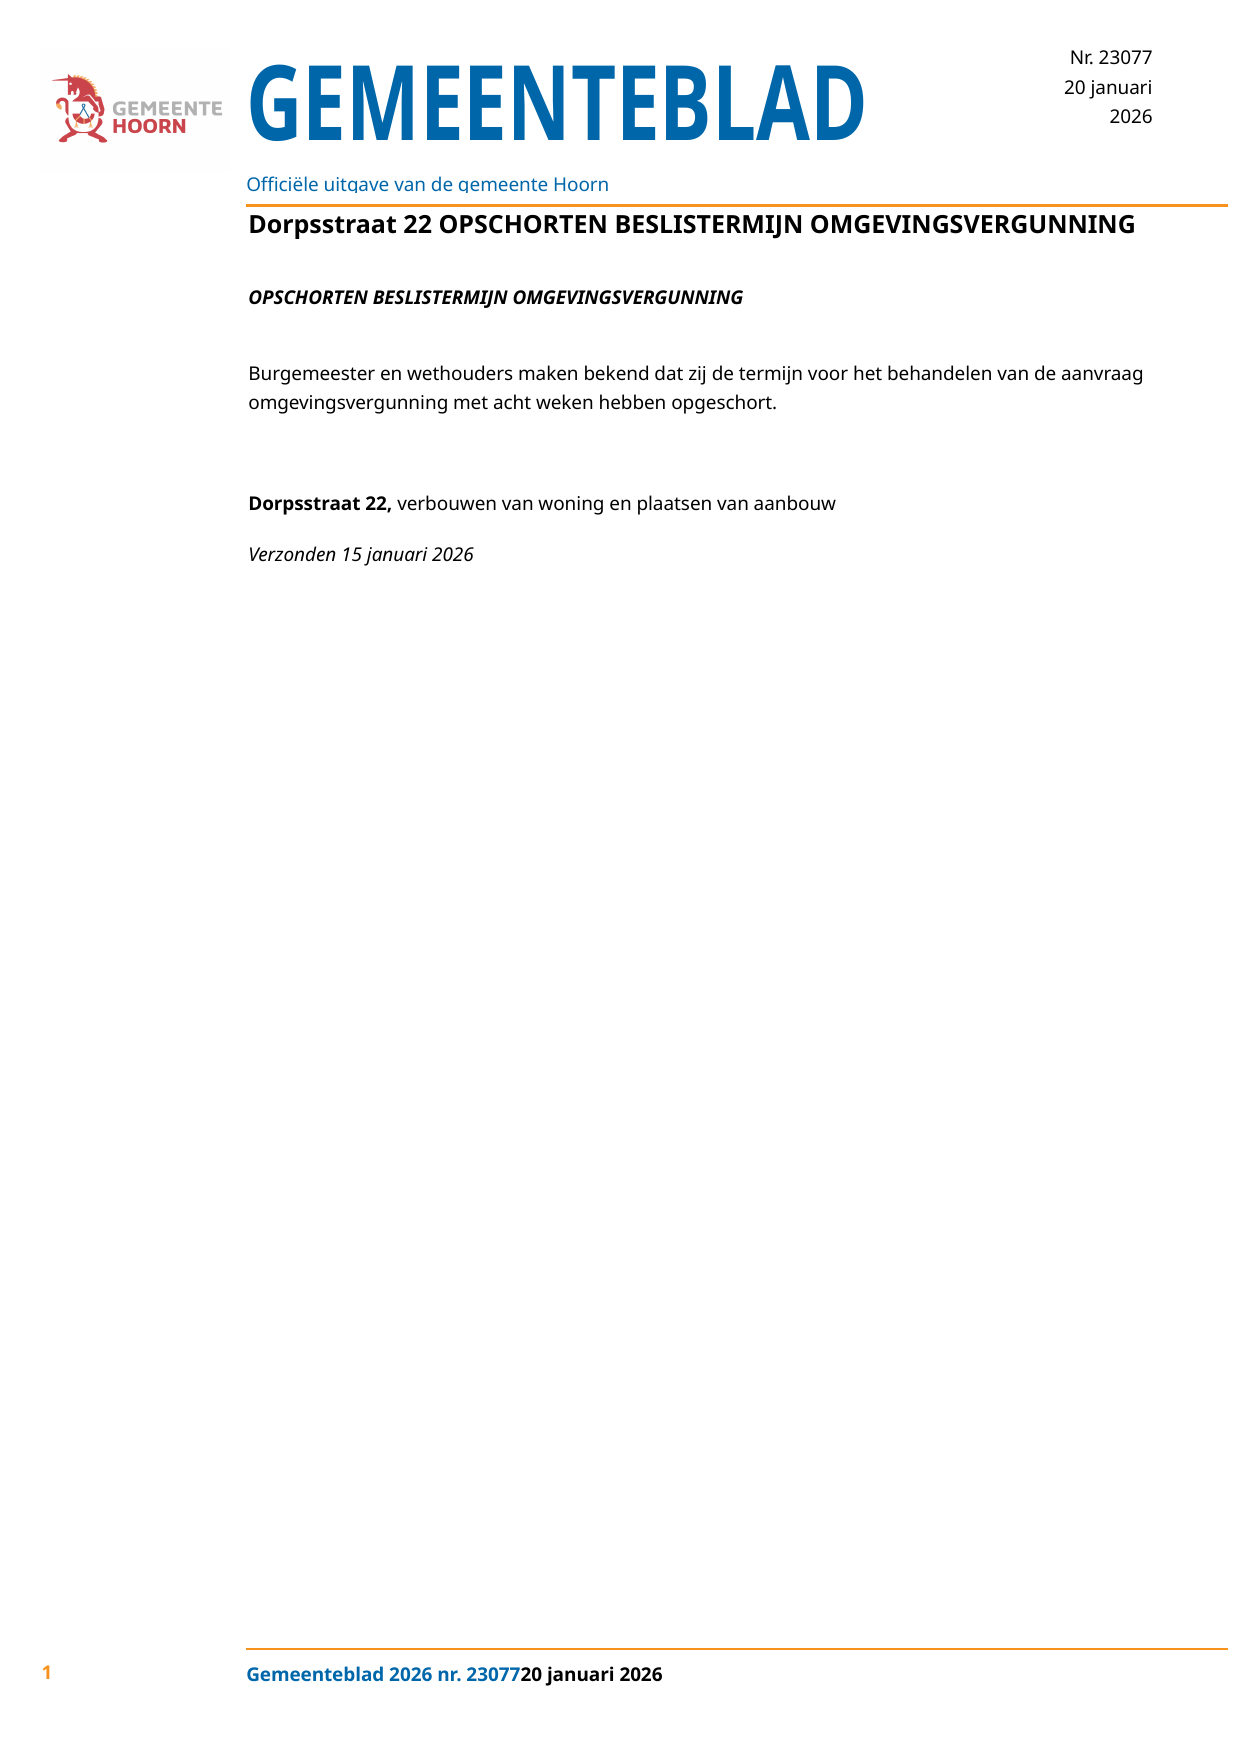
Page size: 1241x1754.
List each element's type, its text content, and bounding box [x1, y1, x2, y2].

text Dorpsstraat 22, verbouwen van woning en plaatsen van aanbouw [248, 490, 1152, 516]
text OPSCHORTEN BESLISTERMIJN OMGEVINGSVERGUNNING [248, 284, 1152, 309]
picture [41, 47, 231, 172]
text Verzonden 15 januari 2026 [248, 541, 1152, 567]
text Dorpsstraat 22 OPSCHORTEN BESLISTERMIJN OMGEVINGSVERGUNNING [248, 207, 1152, 241]
text Burgemeester en wethouders maken bekend dat zij de termijn voor het behandelen van de aanvraag omgevingsvergunning met acht weken hebben opgeschort. [248, 360, 1152, 415]
